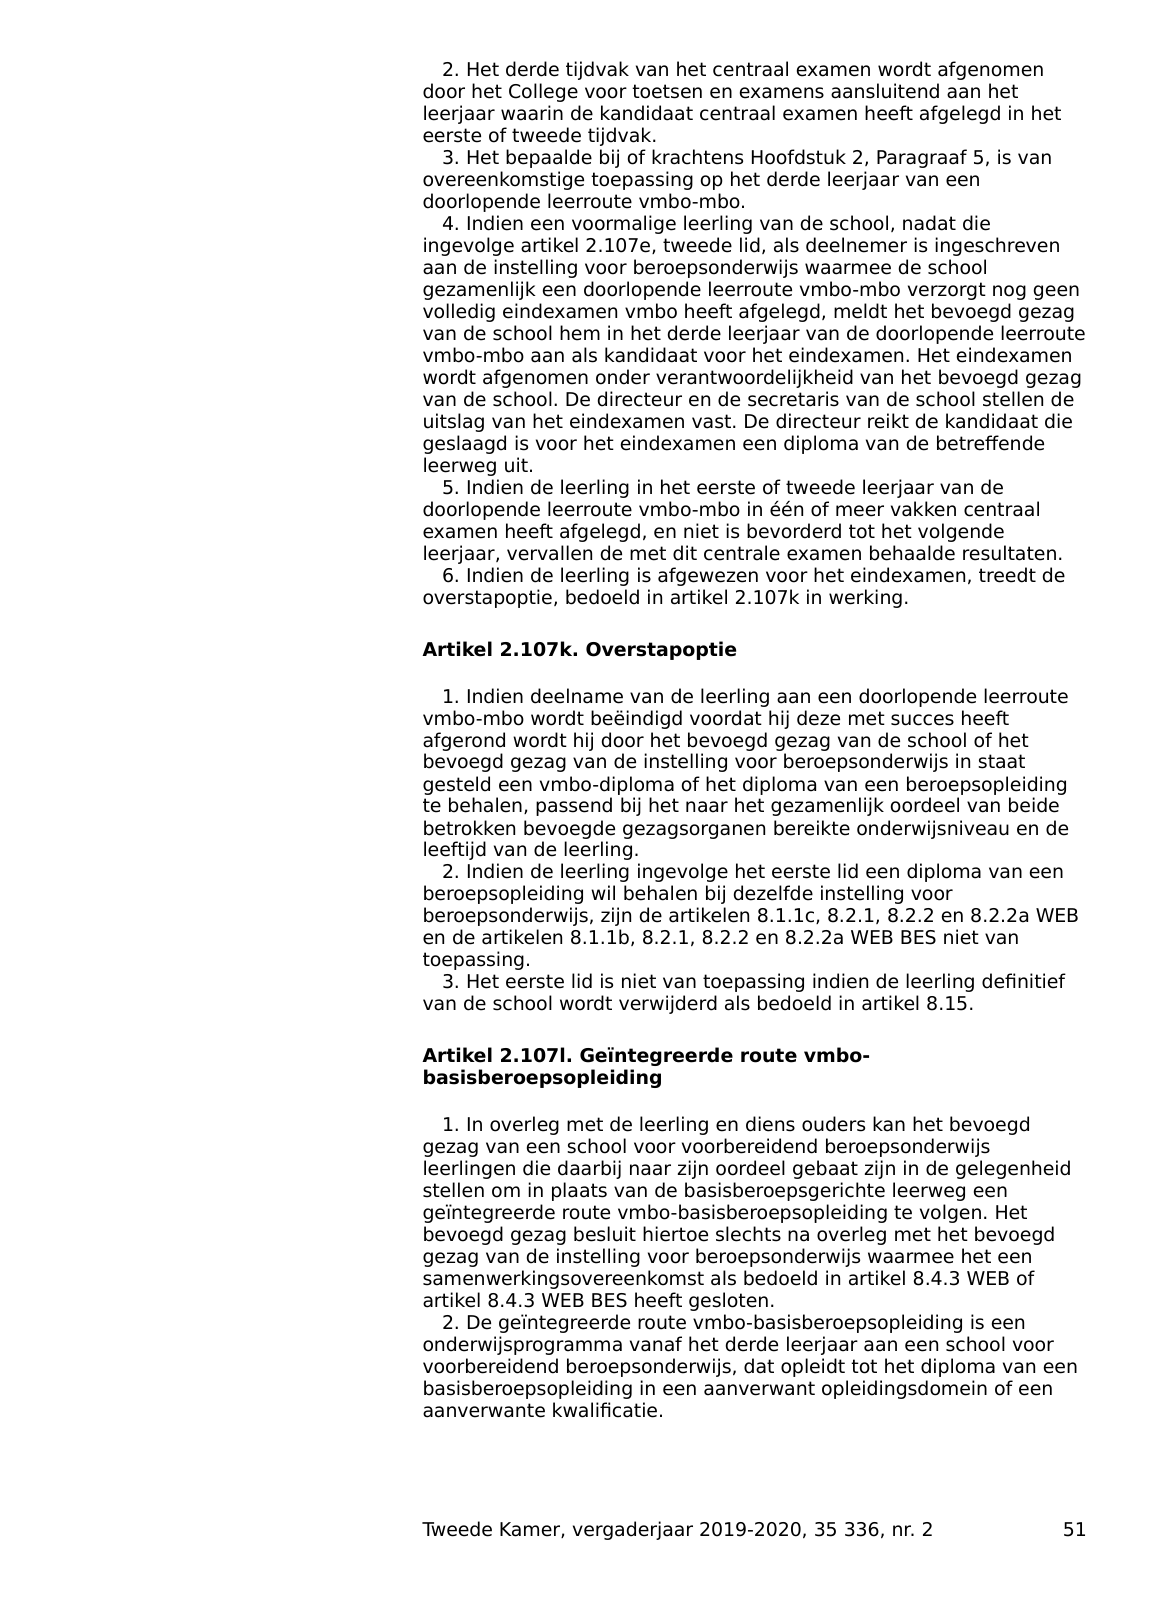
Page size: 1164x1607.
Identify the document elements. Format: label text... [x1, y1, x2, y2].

text 3. Het eerste lid is niet van toepassing indien de leerling definitief van de school wordt verwijderd als bedoeld in artikel 8.15. [422, 971, 1087, 1015]
text 2. De geïntegreerde route vmbo-basisberoepsopleiding is een onderwijsprogramma vanaf het derde leerjaar aan een school voor voorbereidend beroepsonderwijs, dat opleidt tot het diploma van een basisberoepsopleiding in een aanverwant opleidingsdomein of een aanverwante kwalificatie. [422, 1312, 1087, 1422]
text 2. Het derde tijdvak van het centraal examen wordt afgenomen door het College voor toetsen en examens aansluitend aan het leerjaar waarin de kandidaat centraal examen heeft afgelegd in het eerste of tweede tijdvak. [422, 59, 1087, 147]
text 3. Het bepaalde bij of krachtens Hoofdstuk 2, Paragraaf 5, is van overeenkomstige toepassing op het derde leerjaar van een doorlopende leerroute vmbo-mbo. [422, 147, 1087, 213]
subtitle Artikel 2.107l. Geïntegreerde route vmbo-basisberoepsopleiding [422, 1045, 1087, 1089]
text 4. Indien een voormalige leerling van de school, nadat die ingevolge artikel 2.107e, tweede lid, als deelnemer is ingeschreven aan de instelling voor beroepsonderwijs waarmee de school gezamenlijk een doorlopende leerroute vmbo-mbo verzorgt nog geen volledig eindexamen vmbo heeft afgelegd, meldt het bevoegd gezag van de school hem in het derde leerjaar van de doorlopende leerroute vmbo-mbo aan als kandidaat voor het eindexamen. Het eindexamen wordt afgenomen onder verantwoordelijkheid van het bevoegd gezag van de school. De directeur en de secretaris van de school stellen de uitslag van het eindexamen vast. De directeur reikt de kandidaat die geslaagd is voor het eindexamen een diploma van de betreffende leerweg uit. [422, 213, 1087, 477]
text 1. In overleg met de leerling en diens ouders kan het bevoegd gezag van een school voor voorbereidend beroepsonderwijs leerlingen die daarbij naar zijn oordeel gebaat zijn in de gelegenheid stellen om in plaats van de basisberoepsgerichte leerweg een geïntegreerde route vmbo-basisberoepsopleiding te volgen. Het bevoegd gezag besluit hiertoe slechts na overleg met het bevoegd gezag van de instelling voor beroepsonderwijs waarmee het een samenwerkingsovereenkomst als bedoeld in artikel 8.4.3 WEB of artikel 8.4.3 WEB BES heeft gesloten. [422, 1114, 1087, 1312]
text 2. Indien de leerling ingevolge het eerste lid een diploma van een beroepsopleiding wil behalen bij dezelfde instelling voor beroepsonderwijs, zijn de artikelen 8.1.1c, 8.2.1, 8.2.2 en 8.2.2a WEB en de artikelen 8.1.1b, 8.2.1, 8.2.2 en 8.2.2a WEB BES niet van toepassing. [422, 861, 1087, 971]
text 1. Indien deelname van de leerling aan een doorlopende leerroute vmbo-mbo wordt beëindigd voordat hij deze met succes heeft afgerond wordt hij door het bevoegd gezag van de school of het bevoegd gezag van de instelling voor beroepsonderwijs in staat gesteld een vmbo-diploma of het diploma van een beroepsopleiding te behalen, passend bij het naar het gezamenlijk oordeel van beide betrokken bevoegde gezagsorganen bereikte onderwijsniveau en de leeftijd van de leerling. [422, 686, 1087, 861]
subtitle Artikel 2.107k. Overstapoptie [422, 638, 1087, 661]
text 5. Indien de leerling in het eerste of tweede leerjaar van de doorlopende leerroute vmbo-mbo in één of meer vakken centraal examen heeft afgelegd, en niet is bevorderd tot het volgende leerjaar, vervallen de met dit centrale examen behaalde resultaten. [422, 477, 1087, 564]
text 6. Indien de leerling is afgewezen voor het eindexamen, treedt de overstapoptie, bedoeld in artikel 2.107k in werking. [422, 564, 1087, 608]
